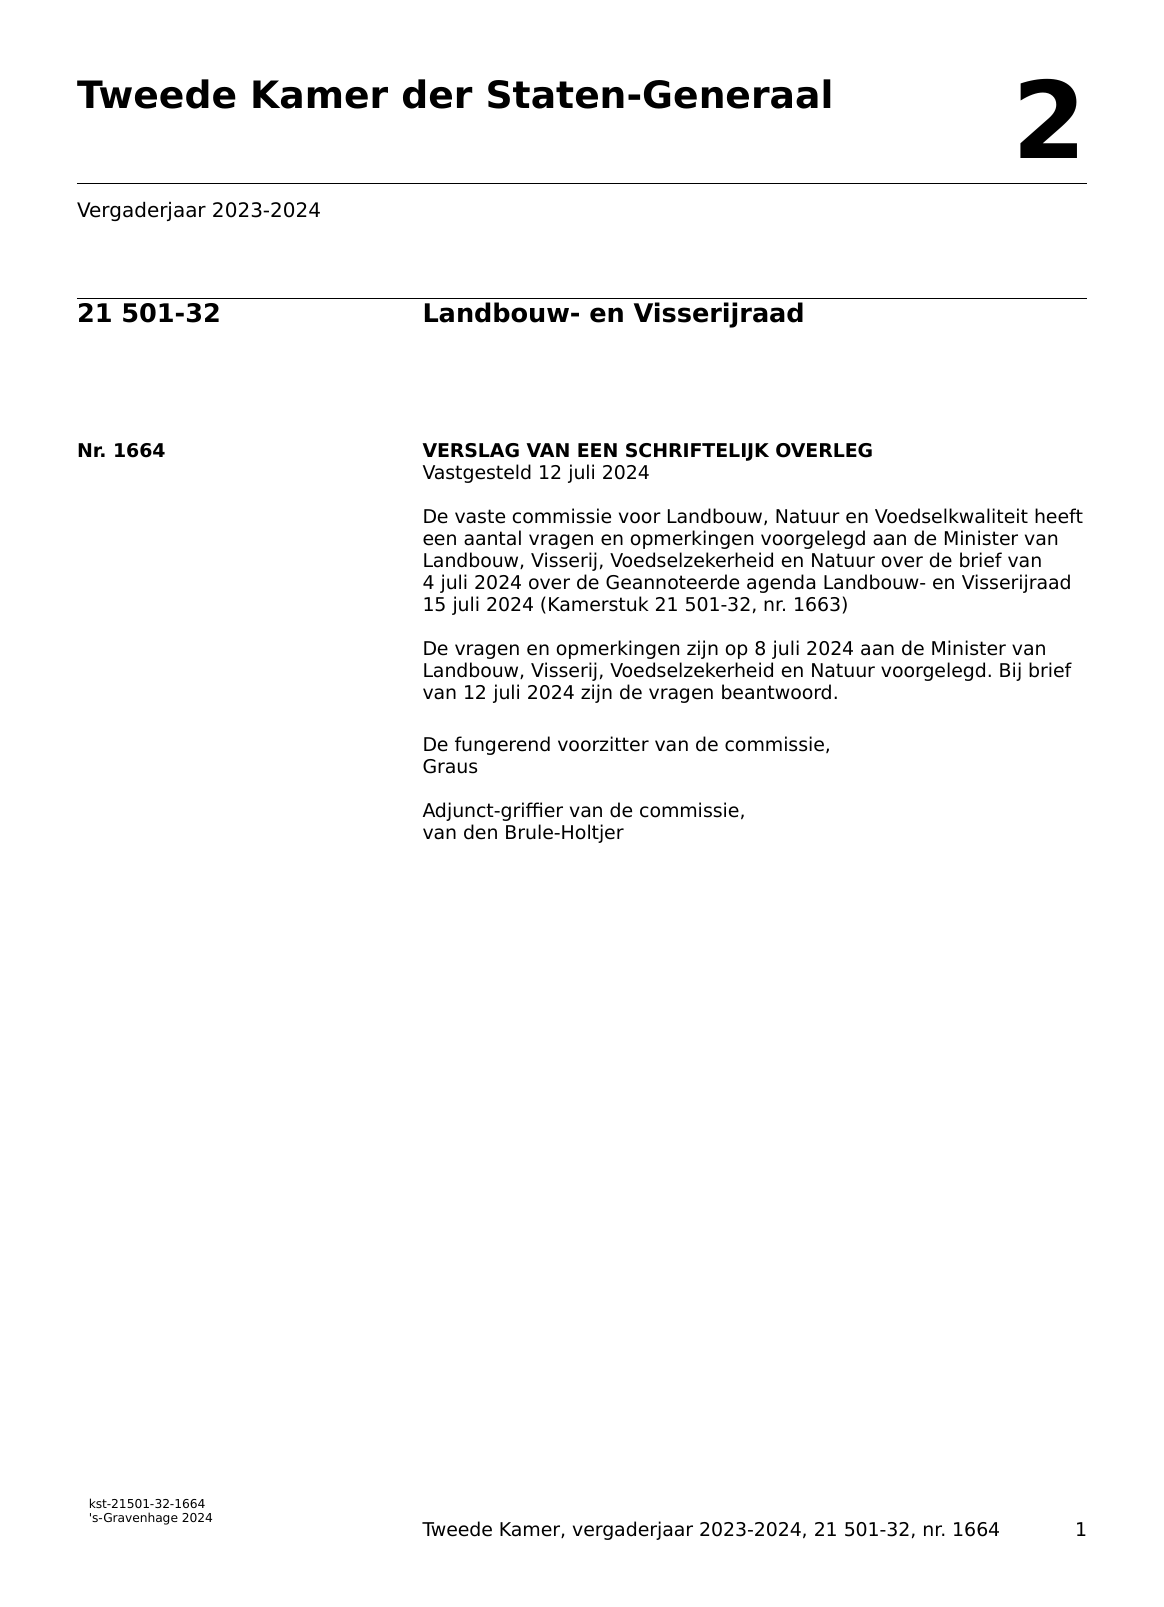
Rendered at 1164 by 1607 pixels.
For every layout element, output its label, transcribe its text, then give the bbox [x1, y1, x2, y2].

subtitle Nr. 1664 VERSLAG VAN EEN SCHRIFTELIJK OVERLEG [77, 440, 1087, 462]
text De vaste commissie voor Landbouw, Natuur en Voedselkwaliteit heeft een aantal vragen en opmerkingen voorgelegd aan de Minister van Landbouw, Visserij, Voedselzekerheid en Natuur over de brief van 4 juli 2024 over de Geannoteerde agenda Landbouw- en Visserijraad 15 juli 2024 (Kamerstuk 21 501-32, nr. 1663) [422, 506, 1087, 616]
text De fungerend voorzitter van de commissie, Graus [422, 734, 1087, 778]
text kst-21501-32-1664 [88, 1497, 323, 1511]
text Vastgesteld 12 juli 2024 [422, 462, 1087, 484]
text 's-Gravenhage 2024 [88, 1511, 323, 1525]
table_header Tweede Kamer der Staten-Generaal [77, 59, 886, 183]
subtitle 21 501-32 Landbouw- en Visserijraad [77, 299, 1087, 329]
table_header 2 [886, 59, 1087, 183]
table_cell Vergaderjaar 2023-2024 [77, 184, 1087, 298]
text Adjunct-griffier van de commissie, van den Brule-Holtjer [422, 800, 1087, 844]
text De vragen en opmerkingen zijn op 8 juli 2024 aan de Minister van Landbouw, Visserij, Voedselzekerheid en Natuur voorgelegd. Bij brief van 12 juli 2024 zijn de vragen beantwoord. [422, 638, 1087, 704]
